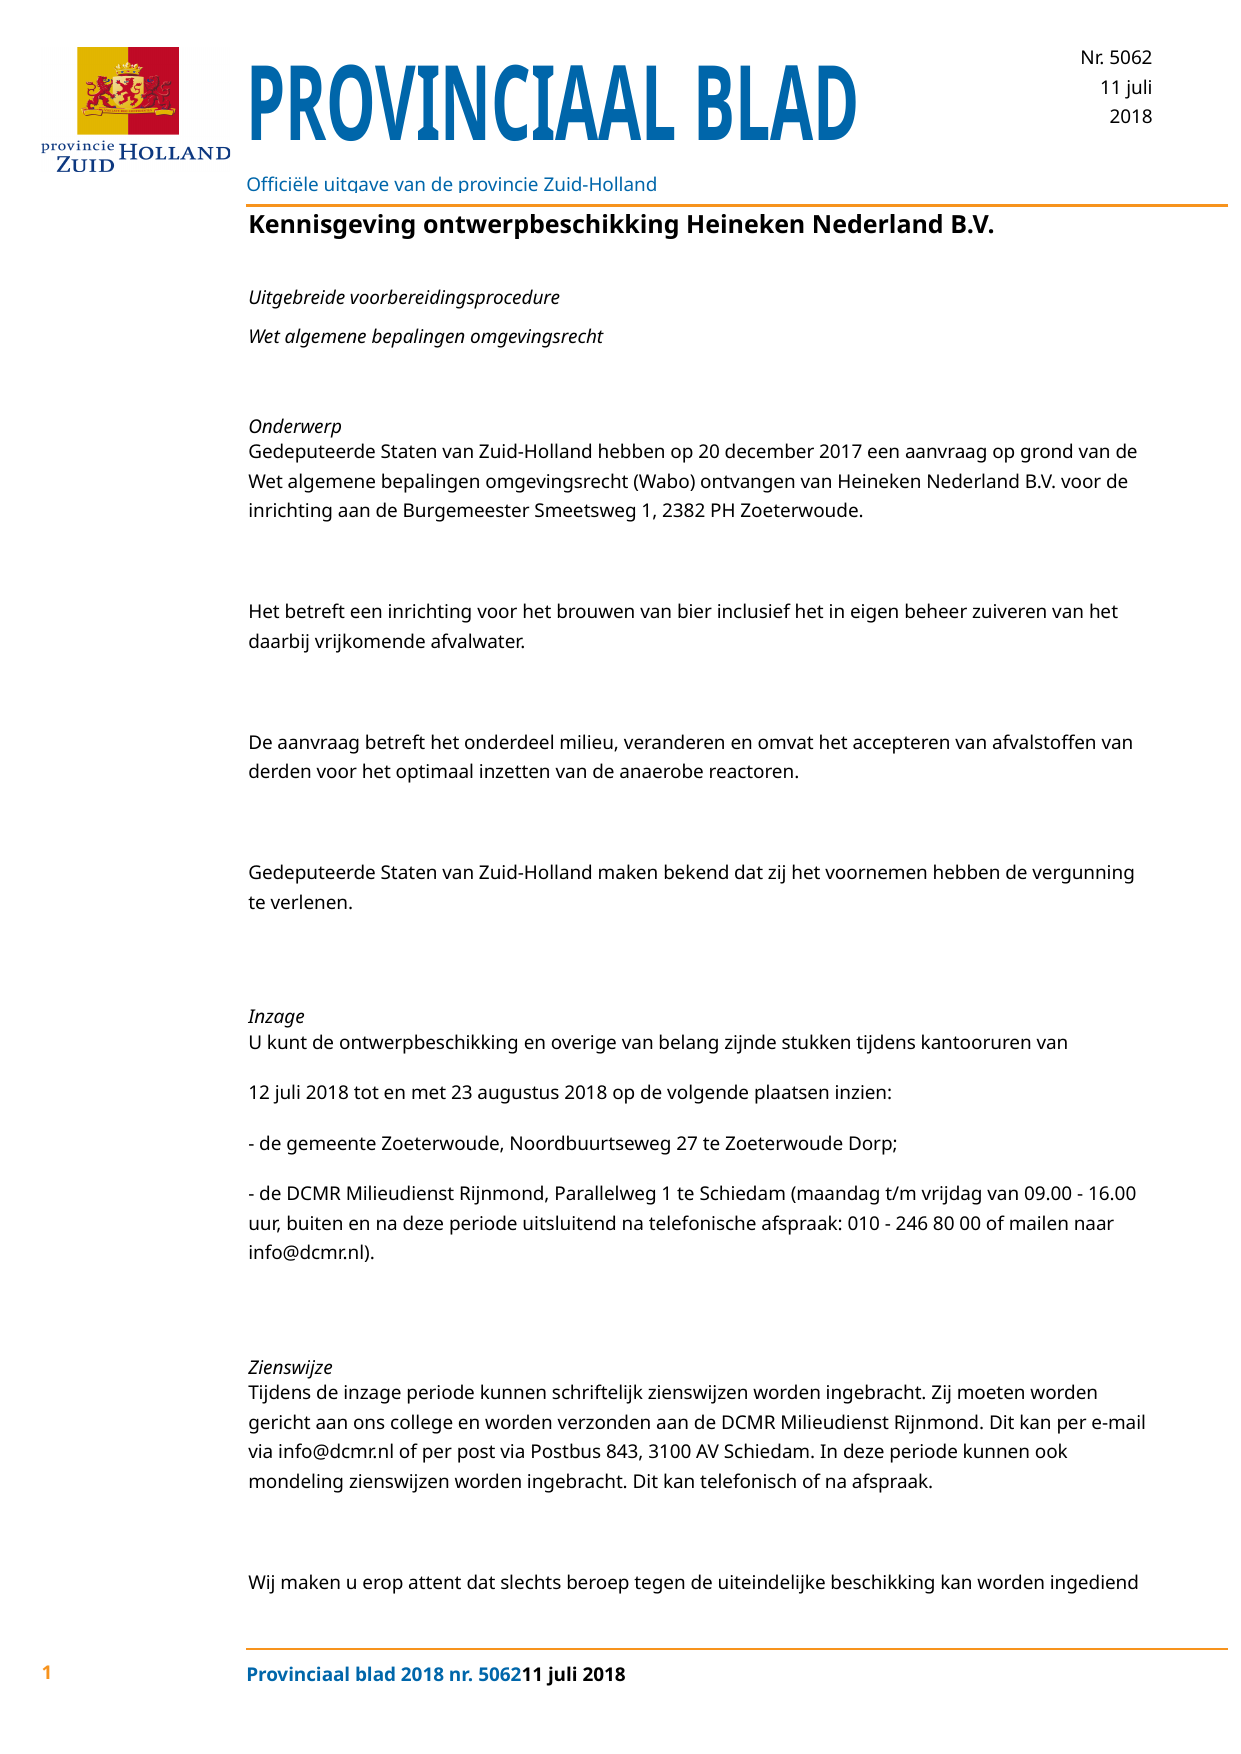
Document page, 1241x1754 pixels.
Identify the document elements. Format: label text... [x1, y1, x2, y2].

text Kennisgeving ontwerpbeschikking Heineken Nederland B.V. [248, 207, 1152, 241]
text 12 juli 2018 tot en met 23 augustus 2018 op de volgende plaatsen inzien: [248, 1079, 1152, 1105]
picture [41, 47, 231, 172]
text Inzage [248, 1003, 1152, 1029]
text Het betreft een inrichting voor het brouwen van bier inclusief het in eigen beheer zuiveren van het daarbij vrijkomende afvalwater. [248, 598, 1152, 654]
text Uitgebreide voorbereidingsprocedure [248, 284, 1152, 309]
text Tijdens de inzage periode kunnen schriftelijk zienswijzen worden ingebracht. Zij moeten worden gericht aan ons college en worden verzonden aan de DCMR Milieudienst Rijnmond. Dit kan per e-mail via info@dcmr.nl of per post via Postbus 843, 3100 AV Schiedam. In deze periode kunnen ook mondeling zienswijzen worden ingebracht. Dit kan telefonisch of na afspraak. [248, 1379, 1152, 1494]
text Wij maken u erop attent dat slechts beroep tegen de uiteindelijke beschikking kan worden ingediend [248, 1569, 1152, 1595]
text Gedeputeerde Staten van Zuid-Holland hebben op 20 december 2017 een aanvraag op grond van de Wet algemene bepalingen omgevingsrecht (Wabo) ontvangen van Heineken Nederland B.V. voor de inrichting aan de Burgemeester Smeetsweg 1, 2382 PH Zoeterwoude. [248, 438, 1152, 523]
text U kunt de ontwerpbeschikking en overige van belang zijnde stukken tijdens kantooruren van [248, 1029, 1152, 1055]
text De aanvraag betreft het onderdeel milieu, veranderen en omvat het accepteren van afvalstoffen van derden voor het optimaal inzetten van de anaerobe reactoren. [248, 729, 1152, 784]
text - de DCMR Milieudienst Rijnmond, Parallelweg 1 te Schiedam (maandag t/m vrijdag van 09.00 - 16.00 uur, buiten en na deze periode uitsluitend na telefonische afspraak: 010 - 246 80 00 of mailen naar info@dcmr.nl). [248, 1180, 1152, 1265]
text Onderwerp [248, 413, 1152, 438]
text - de gemeente Zoeterwoude, Noordbuurtseweg 27 te Zoeterwoude Dorp; [248, 1130, 1152, 1156]
text Wet algemene bepalingen omgevingsrecht [248, 323, 1152, 349]
text Gedeputeerde Staten van Zuid-Holland maken bekend dat zij het voornemen hebben de vergunning te verlenen. [248, 859, 1152, 915]
text Zienswijze [248, 1354, 1152, 1379]
